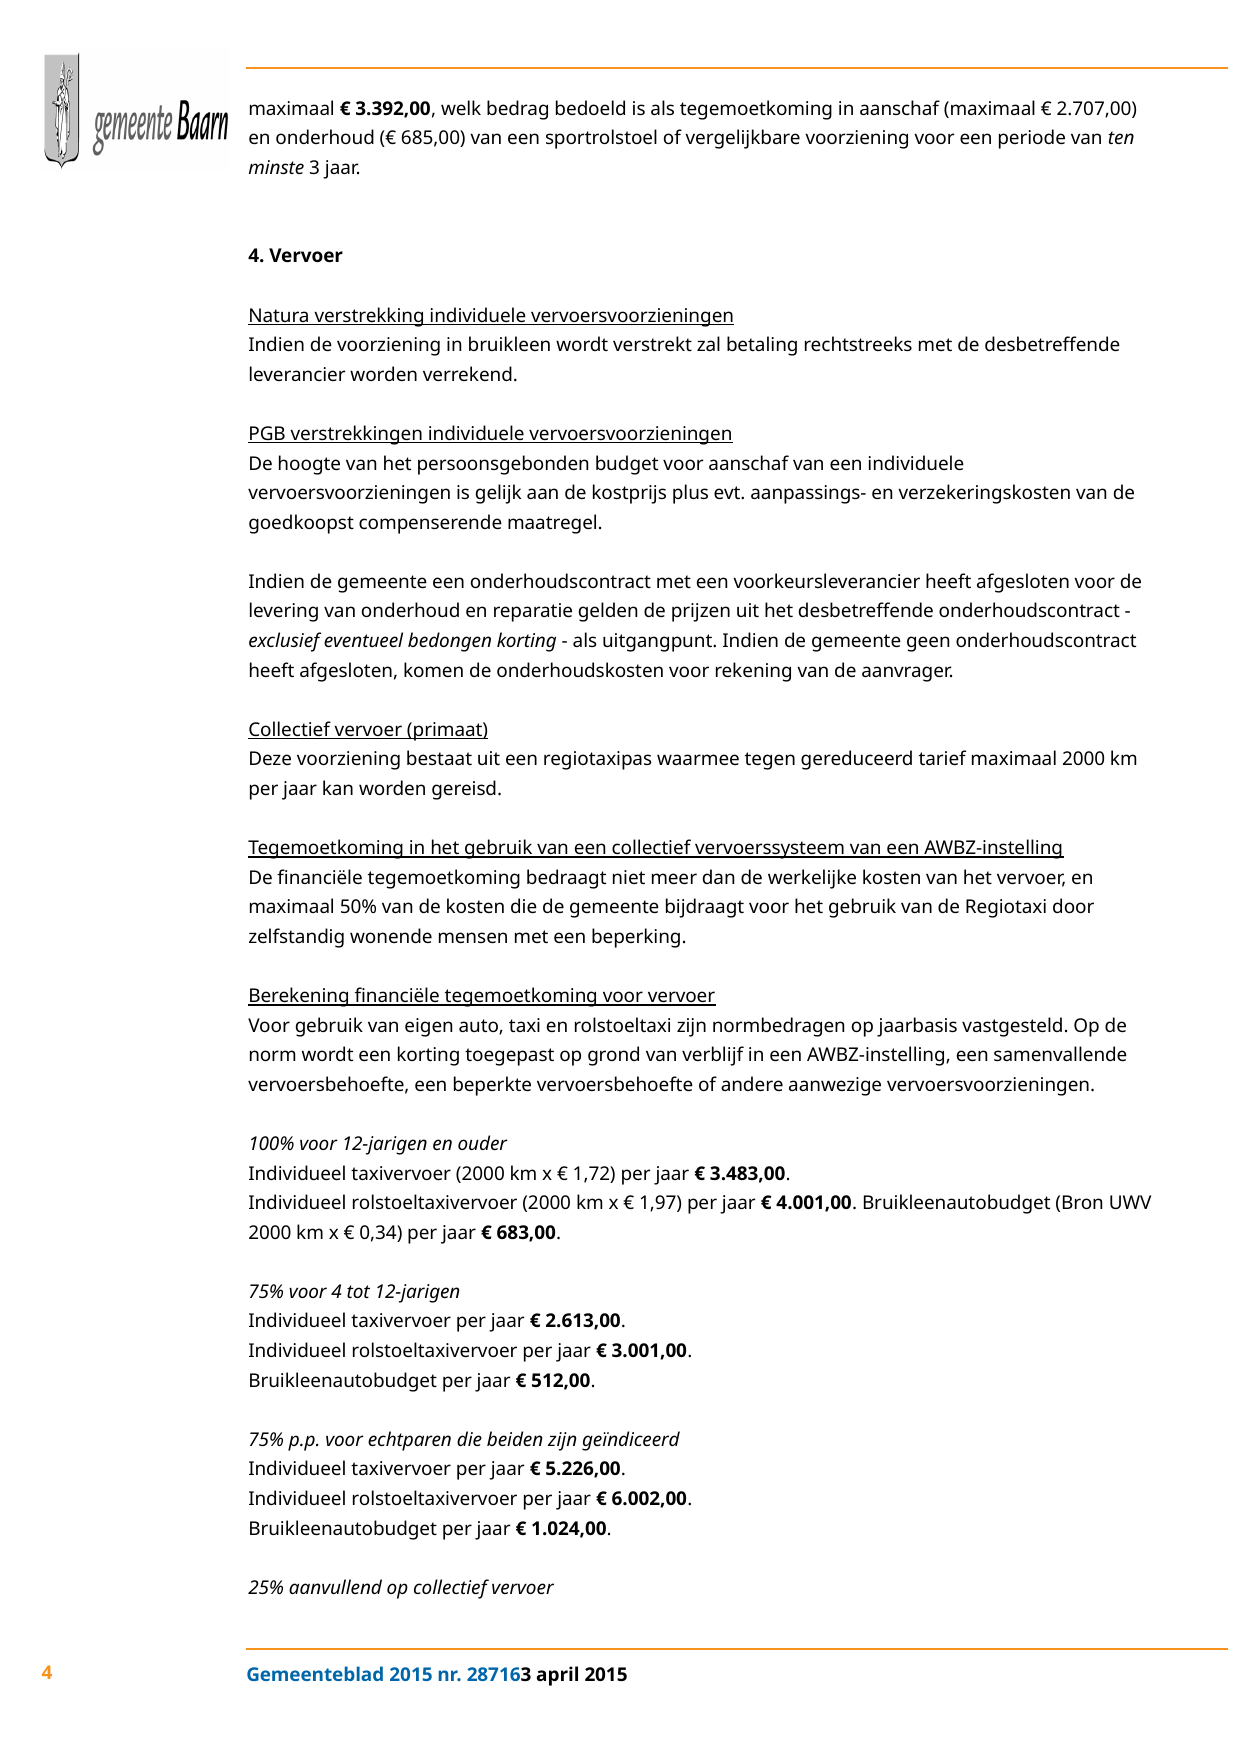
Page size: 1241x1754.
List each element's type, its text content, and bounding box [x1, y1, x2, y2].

text Individueel rolstoeltaxivervoer (2000 km x € 1,97) per jaar € 4.001,00. Bruikleenautobudget (Bron UWV 2000 km x € 0,34) per jaar € 683,00. [248, 1189, 1152, 1245]
text Voor gebruik van eigen auto, taxi en rolstoeltaxi zijn normbedragen op jaarbasis vastgesteld. Op de norm wordt een korting toegepast op grond van verblijf in een AWBZ-instelling, een samenvallende vervoersbehoefte, een beperkte vervoersbehoefte of andere aanwezige vervoersvoorzieningen. [248, 1012, 1152, 1097]
text Individueel taxivervoer per jaar € 2.613,00. [248, 1308, 1152, 1333]
text Individueel rolstoeltaxivervoer per jaar € 3.001,00. [248, 1337, 1152, 1363]
text 4. Vervoer [248, 243, 1152, 268]
text Individueel rolstoeltaxivervoer per jaar € 6.002,00. [248, 1485, 1152, 1511]
text Bruikleenautobudget per jaar € 512,00. [248, 1367, 1152, 1393]
text Bruikleenautobudget per jaar € 1.024,00. [248, 1515, 1152, 1541]
text 75% p.p. voor echtparen die beiden zijn geïndiceerd [248, 1426, 1152, 1452]
text PGB verstrekkingen individuele vervoersvoorzieningen [248, 420, 1152, 446]
text Collectief vervoer (primaat) [248, 716, 1152, 742]
text Indien de gemeente een onderhoudscontract met een voorkeursleverancier heeft afgesloten voor de levering van onderhoud en reparatie gelden de prijzen uit het desbetreffende onderhoudscontract - exclusief eventueel bedongen korting - als uitgangpunt. Indien de gemeente geen onderhoudscontract heeft afgesloten, komen de onderhoudskosten voor rekening van de aanvrager. [248, 568, 1152, 683]
picture [41, 47, 231, 172]
text De hoogte van het persoonsgebonden budget voor aanschaf van een individuele vervoersvoorzieningen is gelijk aan de kostprijs plus evt. aanpassings- en verzekeringskosten van de goedkoopst compenserende maatregel. [248, 450, 1152, 535]
text Indien de voorziening in bruikleen wordt verstrekt zal betaling rechtstreeks met de desbetreffende leverancier worden verrekend. [248, 331, 1152, 387]
text 100% voor 12-jarigen en ouder [248, 1130, 1152, 1156]
text Individueel taxivervoer per jaar € 5.226,00. [248, 1456, 1152, 1481]
text Individueel taxivervoer (2000 km x € 1,72) per jaar € 3.483,00. [248, 1160, 1152, 1186]
text Natura verstrekking individuele vervoersvoorzieningen [248, 302, 1152, 328]
text maximaal € 3.392,00, welk bedrag bedoeld is als tegemoetkoming in aanschaf (maximaal € 2.707,00) en onderhoud (€ 685,00) van een sportrolstoel of vergelijkbare voorziening voor een periode van ten minste 3 jaar. [248, 95, 1152, 180]
text Berekening financiële tegemoetkoming voor vervoer [248, 982, 1152, 1008]
text Tegemoetkoming in het gebruik van een collectief vervoerssysteem van een AWBZ-instelling [248, 834, 1152, 860]
text De financiële tegemoetkoming bedraagt niet meer dan de werkelijke kosten van het vervoer, en maximaal 50% van de kosten die de gemeente bijdraagt voor het gebruik van de Regiotaxi door zelfstandig wonende mensen met een beperking. [248, 864, 1152, 949]
text Deze voorziening bestaat uit een regiotaxipas waarmee tegen gereduceerd tarief maximaal 2000 km per jaar kan worden gereisd. [248, 746, 1152, 801]
text 75% voor 4 tot 12-jarigen [248, 1278, 1152, 1304]
text 25% aanvullend op collectief vervoer [248, 1574, 1152, 1600]
